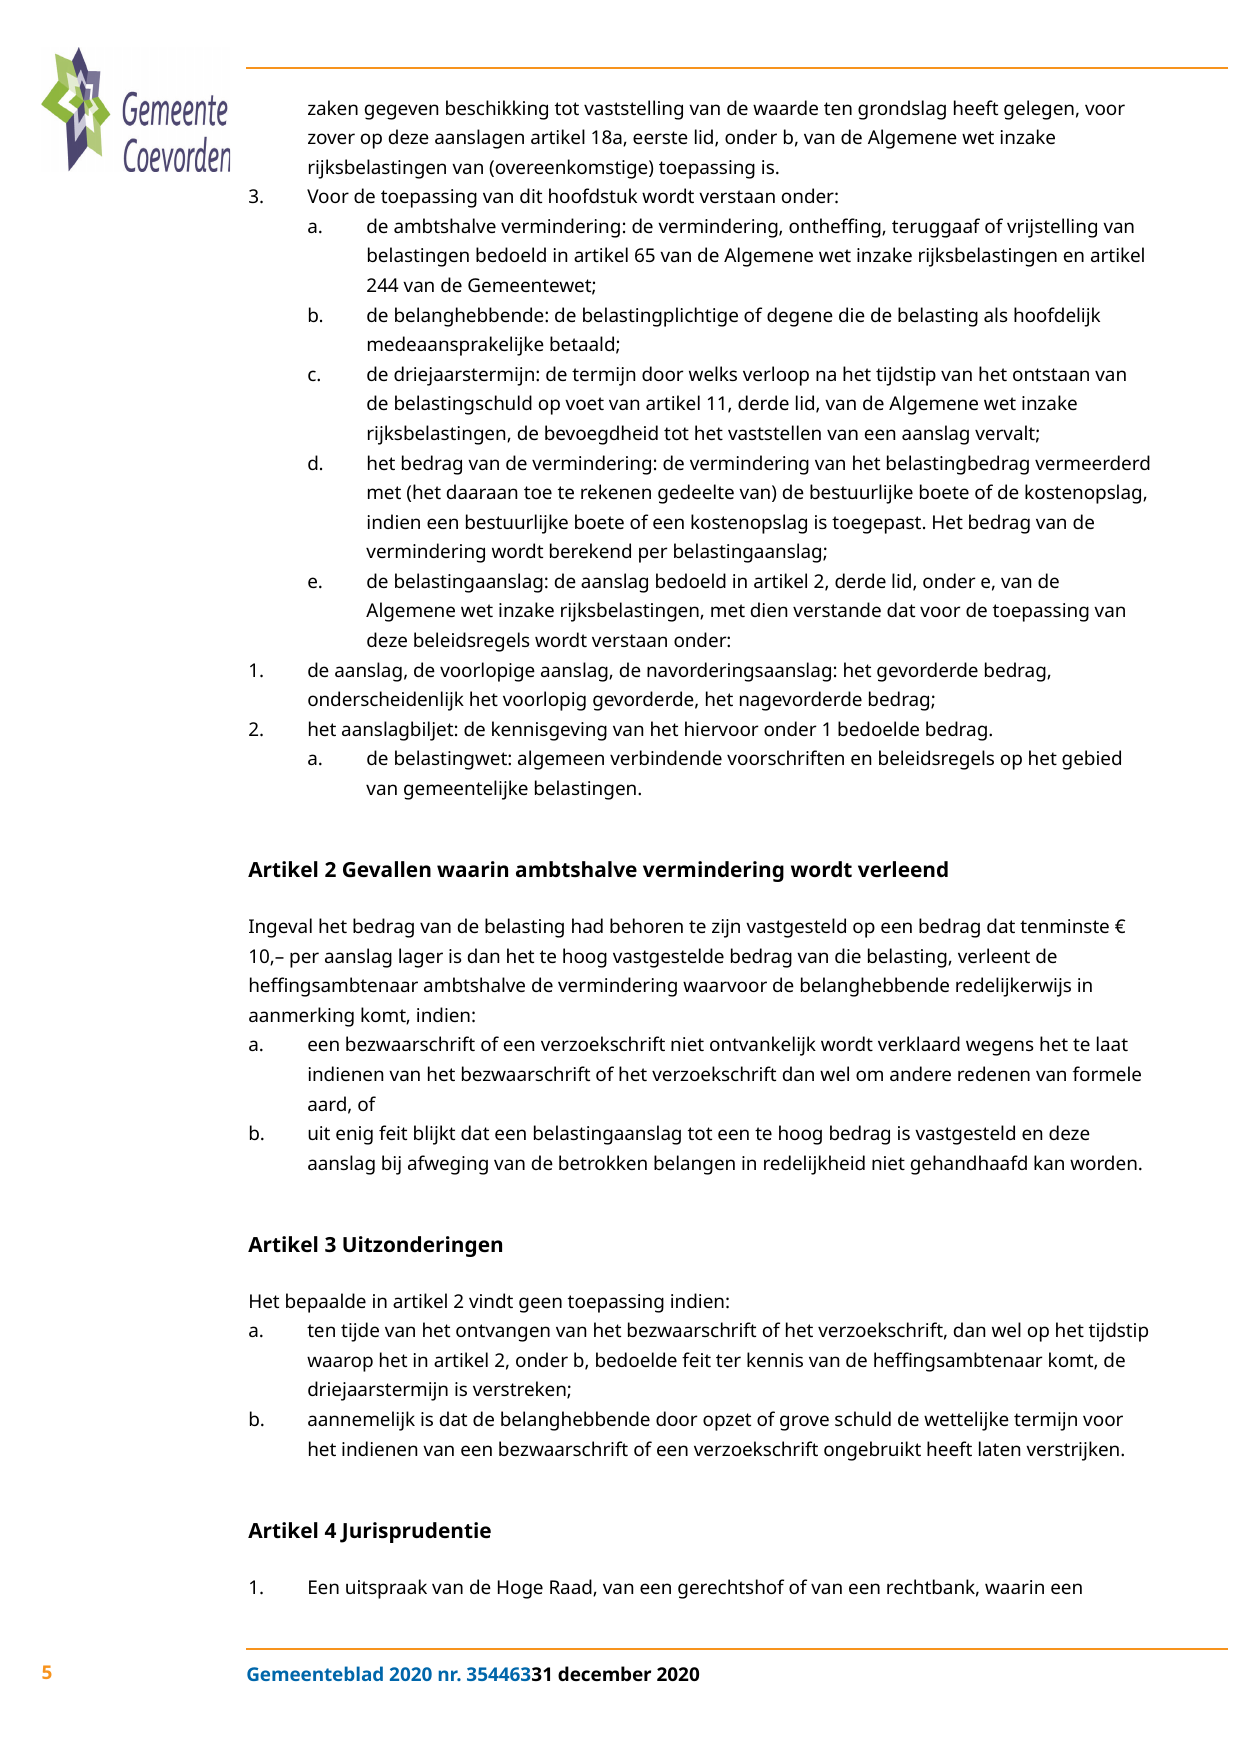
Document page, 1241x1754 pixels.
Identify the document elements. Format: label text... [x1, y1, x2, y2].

list ten tijde van het ontvangen van het bezwaarschrift of het verzoekschrift, dan wel op het tijdstip waarop het in artikel 2, onder b, bedoelde feit ter kennis van de heffingsambtenaar komt, de driejaarstermijn is verstreken; [248, 1317, 1152, 1402]
list een bezwaarschrift of een verzoekschrift niet ontvankelijk wordt verklaard wegens het te laat indienen van het bezwaarschrift of het verzoekschrift dan wel om andere redenen van formele aard, of [248, 1032, 1152, 1116]
list de belastingaanslag: de aanslag bedoeld in artikel 2, derde lid, onder e, van de Algemene wet inzake rijksbelastingen, met dien verstande dat voor de toepassing van deze beleidsregels wordt verstaan onder: [307, 568, 1152, 653]
list het bedrag van de vermindering: de vermindering van het belastingbedrag vermeerderd met (het daaraan toe te rekenen gedeelte van) de bestuurlijke boete of de kostenopslag, indien een bestuurlijke boete of een kostenopslag is toegepast. Het bedrag van de vermindering wordt berekend per belastingaanslag; [307, 450, 1152, 564]
list het aanslagbiljet: de kennisgeving van het hiervoor onder 1 bedoelde bedrag. [248, 716, 1152, 742]
text Artikel 4 Jurisprudentie [248, 1516, 1152, 1544]
list de ambtshalve vermindering: de vermindering, ontheffing, teruggaaf of vrijstelling van belastingen bedoeld in artikel 65 van de Algemene wet inzake rijksbelastingen en artikel 244 van de Gemeentewet; [307, 213, 1152, 298]
list de belanghebbende: de belastingplichtige of degene die de belasting als hoofdelijk medeaansprakelijke betaald; [307, 302, 1152, 357]
text Artikel 3 Uitzonderingen [248, 1230, 1152, 1258]
text Artikel 2 Gevallen waarin ambtshalve vermindering wordt verleend [248, 855, 1152, 884]
list de driejaarstermijn: de termijn door welks verloop na het tijdstip van het ontstaan van de belastingschuld op voet van artikel 11, derde lid, van de Algemene wet inzake rijksbelastingen, de bevoegdheid tot het vaststellen van een aanslag vervalt; [307, 361, 1152, 446]
list de belastingwet: algemeen verbindende voorschriften en beleidsregels op het gebied van gemeentelijke belastingen. [307, 746, 1152, 801]
list Een uitspraak van de Hoge Raad, van een gerechtshof of van een rechtbank, waarin een [248, 1574, 1152, 1599]
picture [41, 47, 231, 172]
text Ingeval het bedrag van de belasting had behoren te zijn vastgesteld op een bedrag dat tenminste € 10,– per aanslag lager is dan het te hoog vastgestelde bedrag van die belasting, verleent de heffingsambtenaar ambtshalve de vermindering waarvoor de belanghebbende redelijkerwijs in aanmerking komt, indien: [248, 913, 1152, 1028]
list zaken gegeven beschikking tot vaststelling van de waarde ten grondslag heeft gelegen, voor zover op deze aanslagen artikel 18a, eerste lid, onder b, van de Algemene wet inzake rijksbelastingen van (overeenkomstige) toepassing is. [248, 95, 1152, 180]
list Voor de toepassing van dit hoofdstuk wordt verstaan onder: [248, 183, 1152, 209]
list de aanslag, de voorlopige aanslag, de navorderingsaanslag: het gevorderde bedrag, onderscheidenlijk het voorlopig gevorderde, het nagevorderde bedrag; [248, 657, 1152, 712]
text Het bepaalde in artikel 2 vindt geen toepassing indien: [248, 1288, 1152, 1314]
list aannemelijk is dat de belanghebbende door opzet of grove schuld de wettelijke termijn voor het indienen van een bezwaarschrift of een verzoekschrift ongebruikt heeft laten verstrijken. [248, 1406, 1152, 1462]
list uit enig feit blijkt dat een belastingaanslag tot een te hoog bedrag is vastgesteld en deze aanslag bij afweging van de betrokken belangen in redelijkheid niet gehandhaafd kan worden. [248, 1120, 1152, 1176]
